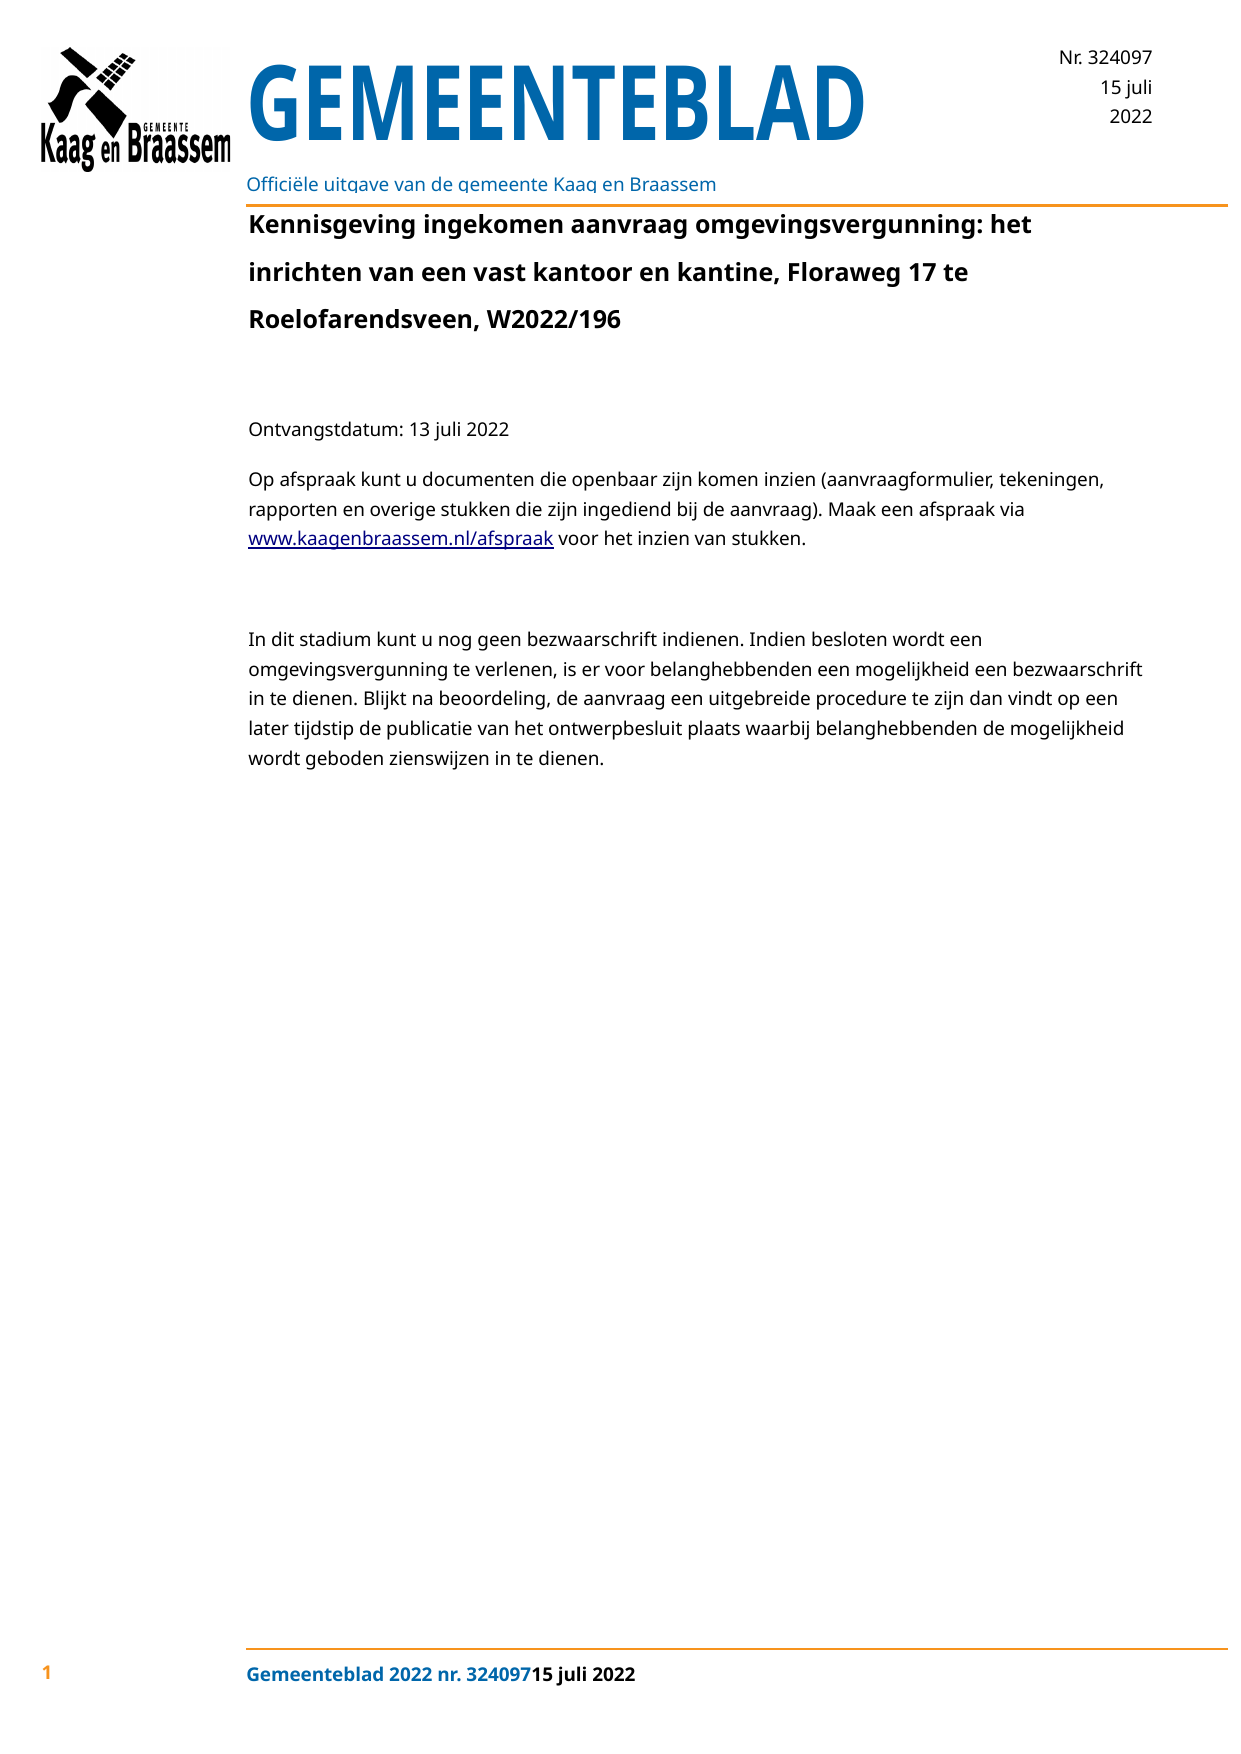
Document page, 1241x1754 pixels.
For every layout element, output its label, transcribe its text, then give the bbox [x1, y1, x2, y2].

text Op afspraak kunt u documenten die openbaar zijn komen inzien (aanvraagformulier, tekeningen, rapporten en overige stukken die zijn ingediend bij de aanvraag). Maak een afspraak via www.kaagenbraassem.nl/afspraak voor het inzien van stukken. [248, 466, 1152, 551]
text Ontvangstdatum: 13 juli 2022 [248, 416, 1152, 442]
text Kennisgeving ingekomen aanvraag omgevingsvergunning: het inrichten van een vast kantoor en kantine, Floraweg 17 te Roelofarendsveen, W2022/196 [248, 207, 1152, 336]
text In dit stadium kunt u nog geen bezwaarschrift indienen. Indien besloten wordt een omgevingsvergunning te verlenen, is er voor belanghebbenden een mogelijkheid een bezwaarschrift in te dienen. Blijkt na beoordeling, de aanvraag een uitgebreide procedure te zijn dan vindt op een later tijdstip de publicatie van het ontwerpbesluit plaats waarbij belanghebbenden de mogelijkheid wordt geboden zienswijzen in te dienen. [248, 626, 1152, 770]
picture [41, 47, 231, 172]
